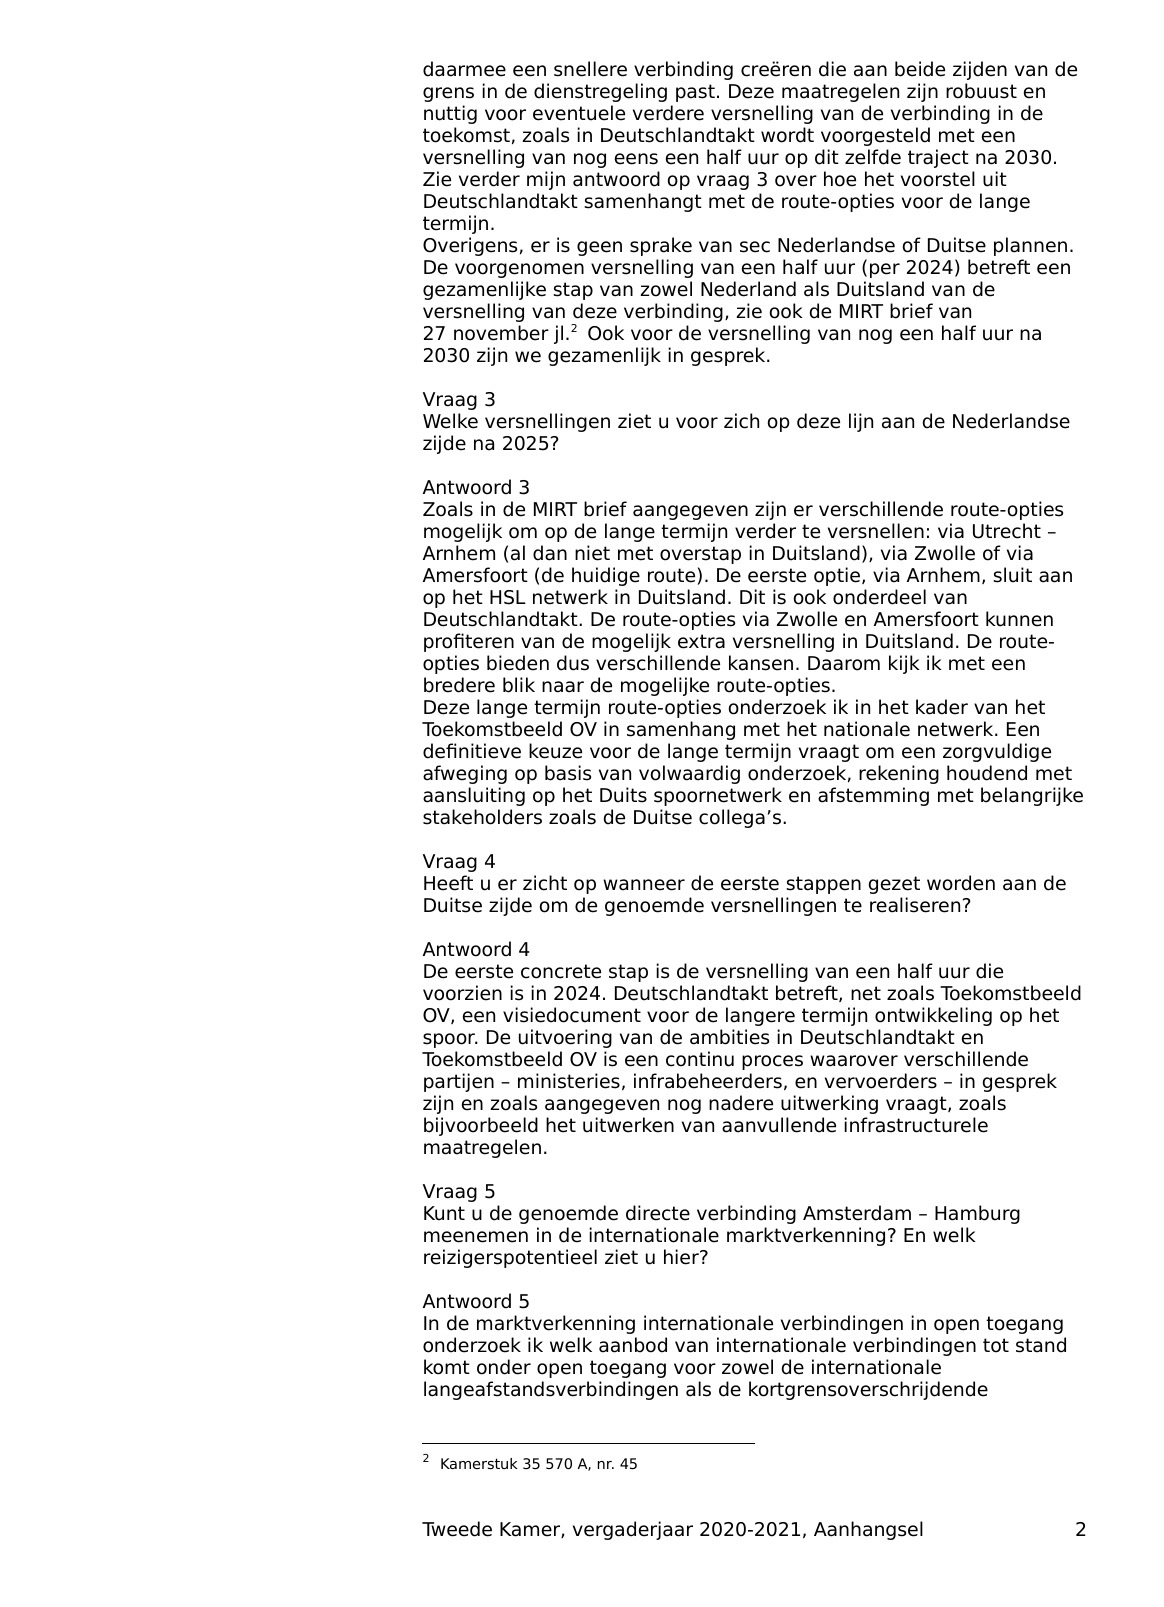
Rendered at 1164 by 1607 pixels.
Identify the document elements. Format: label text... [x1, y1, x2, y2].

text Antwoord 4 [422, 939, 1087, 961]
text Overigens, er is geen sprake van sec Nederlandse of Duitse plannen. De voorgenomen versnelling van een half uur (per 2024) betreft een gezamenlijke stap van zowel Nederland als Duitsland van de versnelling van deze verbinding, zie ook de MIRT brief van 27 november jl. Ook voor de versnelling van nog een half uur na 2030 zijn we gezamenlijk in gesprek. [422, 235, 1087, 367]
text Deze lange termijn route-opties onderzoek ik in het kader van het Toekomstbeeld OV in samenhang met het nationale netwerk. Een definitieve keuze voor de lange termijn vraagt om een zorgvuldige afweging op basis van volwaardig onderzoek, rekening houdend met aansluiting op het Duits spoornetwerk en afstemming met belangrijke stakeholders zoals de Duitse collega’s. [422, 697, 1087, 829]
text Vraag 5 [422, 1181, 1087, 1203]
text In de marktverkenning internationale verbindingen in open toegang onderzoek ik welk aanbod van internationale verbindingen tot stand komt onder open toegang voor zowel de internationale langeafstandsverbindingen als de kortgrensoverschrijdende [422, 1313, 1087, 1401]
text Welke versnellingen ziet u voor zich op deze lijn aan de Nederlandse zijde na 2025? [422, 411, 1087, 455]
text Heeft u er zicht op wanneer de eerste stappen gezet worden aan de Duitse zijde om de genoemde versnellingen te realiseren? [422, 873, 1087, 917]
text Antwoord 3 [422, 477, 1087, 499]
text Antwoord 5 [422, 1291, 1087, 1313]
text Vraag 4 [422, 851, 1087, 873]
text Kunt u de genoemde directe verbinding Amsterdam – Hamburg meenemen in de internationale marktverkenning? En welk reizigerspotentieel ziet u hier? [422, 1203, 1087, 1269]
text Kamerstuk 35 570 A, nr. 45 [422, 1452, 1087, 1474]
text daarmee een snellere verbinding creëren die aan beide zijden van de grens in de dienstregeling past. Deze maatregelen zijn robuust en nuttig voor eventuele verdere versnelling van de verbinding in de toekomst, zoals in Deutschlandtakt wordt voorgesteld met een versnelling van nog eens een half uur op dit zelfde traject na 2030. Zie verder mijn antwoord op vraag 3 over hoe het voorstel uit Deutschlandtakt samenhangt met de route-opties voor de lange termijn. [422, 59, 1087, 235]
text Vraag 3 [422, 389, 1087, 411]
text Zoals in de MIRT brief aangegeven zijn er verschillende route-opties mogelijk om op de lange termijn verder te versnellen: via Utrecht – Arnhem (al dan niet met overstap in Duitsland), via Zwolle of via Amersfoort (de huidige route). De eerste optie, via Arnhem, sluit aan op het HSL netwerk in Duitsland. Dit is ook onderdeel van Deutschlandtakt. De route-opties via Zwolle en Amersfoort kunnen profiteren van de mogelijk extra versnelling in Duitsland. De route-opties bieden dus verschillende kansen. Daarom kijk ik met een bredere blik naar de mogelijke route-opties. [422, 499, 1087, 697]
text De eerste concrete stap is de versnelling van een half uur die voorzien is in 2024. Deutschlandtakt betreft, net zoals Toekomstbeeld OV, een visiedocument voor de langere termijn ontwikkeling op het spoor. De uitvoering van de ambities in Deutschlandtakt en Toekomstbeeld OV is een continu proces waarover verschillende partijen – ministeries, infrabeheerders, en vervoerders – in gesprek zijn en zoals aangegeven nog nadere uitwerking vraagt, zoals bijvoorbeeld het uitwerken van aanvullende infrastructurele maatregelen. [422, 961, 1087, 1159]
